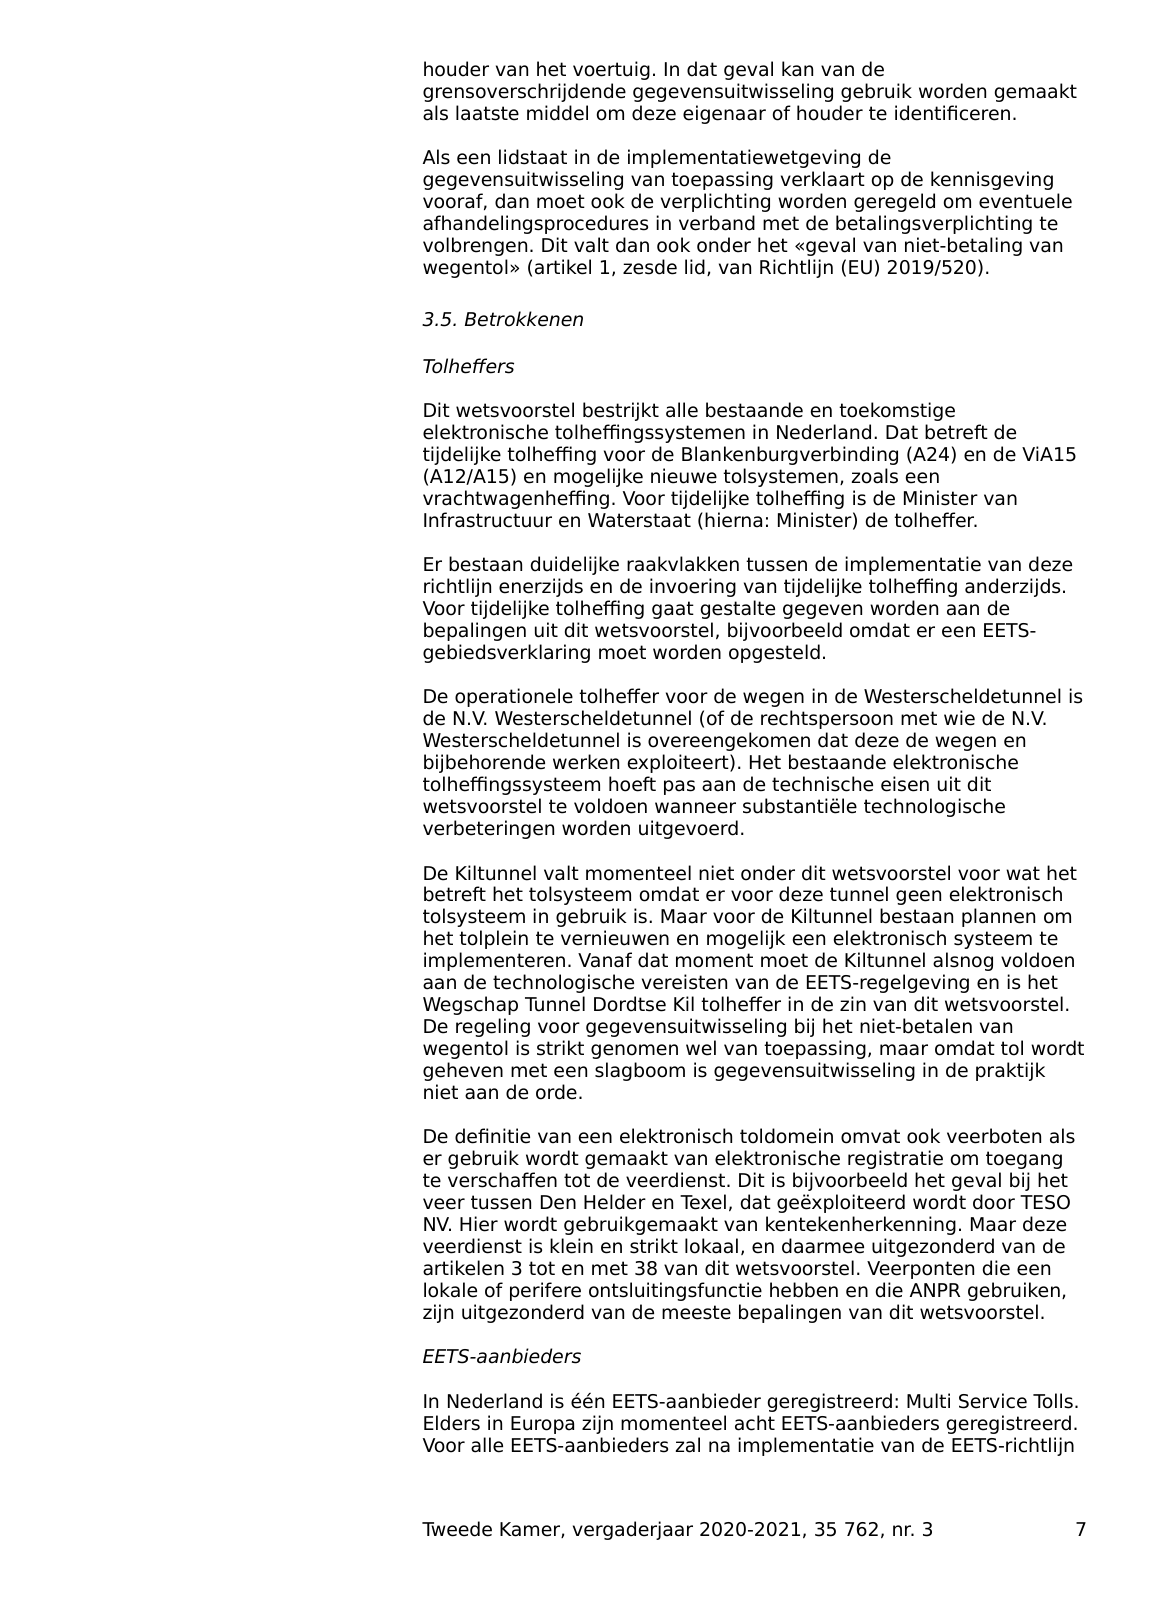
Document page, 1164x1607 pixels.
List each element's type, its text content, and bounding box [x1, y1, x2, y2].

text Als een lidstaat in de implementatiewetgeving de gegevensuitwisseling van toepassing verklaart op de kennisgeving vooraf, dan moet ook de verplichting worden geregeld om eventuele afhandelingsprocedures in verband met de betalingsverplichting te volbrengen. Dit valt dan ook onder het «geval van niet-betaling van wegentol» (artikel 1, zesde lid, van Richtlijn (EU) 2019/520). [422, 147, 1087, 279]
text In Nederland is één EETS-aanbieder geregistreerd: Multi Service Tolls. Elders in Europa zijn momenteel acht EETS-aanbieders geregistreerd. Voor alle EETS-aanbieders zal na implementatie van de EETS-richtlijn [422, 1391, 1087, 1456]
subtitle 3.5. Betrokkenen [422, 309, 1087, 331]
text De Kiltunnel valt momenteel niet onder dit wetsvoorstel voor wat het betreft het tolsysteem omdat er voor deze tunnel geen elektronisch tolsysteem in gebruik is. Maar voor de Kiltunnel bestaan plannen om het tolplein te vernieuwen en mogelijk een elektronisch systeem te implementeren. Vanaf dat moment moet de Kiltunnel alsnog voldoen aan de technologische vereisten van de EETS-regelgeving en is het Wegschap Tunnel Dordtse Kil tolheffer in de zin van dit wetsvoorstel. De regeling voor gegevensuitwisseling bij het niet-betalen van wegentol is strikt genomen wel van toepassing, maar omdat tol wordt geheven met een slagboom is gegevensuitwisseling in de praktijk niet aan de orde. [422, 862, 1087, 1104]
text Dit wetsvoorstel bestrijkt alle bestaande en toekomstige elektronische tolheffingssystemen in Nederland. Dat betreft de tijdelijke tolheffing voor de Blankenburgverbinding (A24) en de ViA15 (A12/A15) en mogelijke nieuwe tolsystemen, zoals een vrachtwagenheffing. Voor tijdelijke tolheffing is de Minister van Infrastructuur en Waterstaat (hierna: Minister) de tolheffer. [422, 400, 1087, 532]
subtitle Tolheffers [422, 356, 1087, 378]
text De definitie van een elektronisch toldomein omvat ook veerboten als er gebruik wordt gemaakt van elektronische registratie om toegang te verschaffen tot de veerdienst. Dit is bijvoorbeeld het geval bij het veer tussen Den Helder en Texel, dat geëxploiteerd wordt door TESO NV. Hier wordt gebruikgemaakt van kentekenherkenning. Maar deze veerdienst is klein en strikt lokaal, en daarmee uitgezonderd van de artikelen 3 tot en met 38 van dit wetsvoorstel. Veerponten die een lokale of perifere ontsluitingsfunctie hebben en die ANPR gebruiken, zijn uitgezonderd van de meeste bepalingen van dit wetsvoorstel. [422, 1126, 1087, 1324]
text De operationele tolheffer voor de wegen in de Westerscheldetunnel is de N.V. Westerscheldetunnel (of de rechtspersoon met wie de N.V. Westerscheldetunnel is overeengekomen dat deze de wegen en bijbehorende werken exploiteert). Het bestaande elektronische tolheffingssysteem hoeft pas aan de technische eisen uit dit wetsvoorstel te voldoen wanneer substantiële technologische verbeteringen worden uitgevoerd. [422, 686, 1087, 840]
subtitle EETS-aanbieders [422, 1346, 1087, 1368]
text Er bestaan duidelijke raakvlakken tussen de implementatie van deze richtlijn enerzijds en de invoering van tijdelijke tolheffing anderzijds. Voor tijdelijke tolheffing gaat gestalte gegeven worden aan de bepalingen uit dit wetsvoorstel, bijvoorbeeld omdat er een EETS-gebiedsverklaring moet worden opgesteld. [422, 554, 1087, 664]
text houder van het voertuig. In dat geval kan van de grensoverschrijdende gegevensuitwisseling gebruik worden gemaakt als laatste middel om deze eigenaar of houder te identificeren. [422, 59, 1087, 125]
